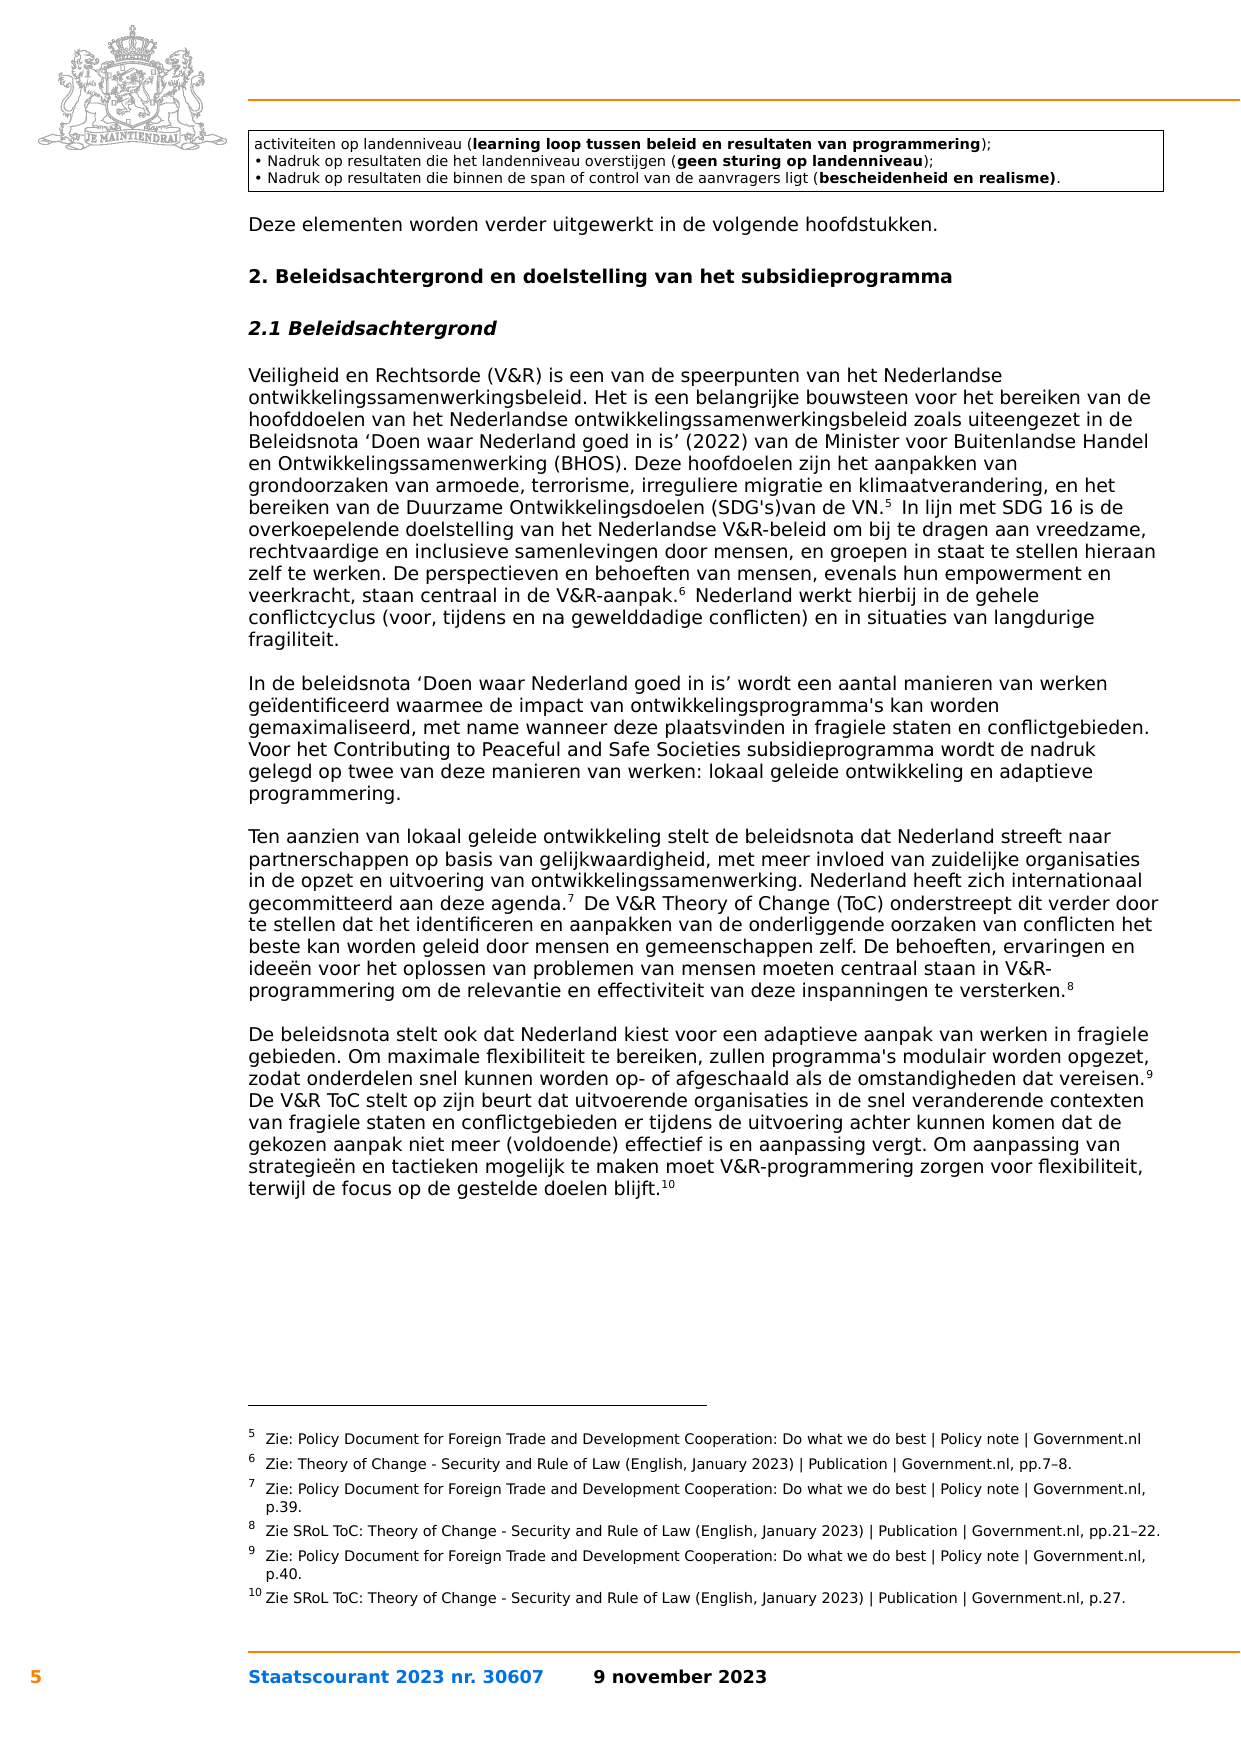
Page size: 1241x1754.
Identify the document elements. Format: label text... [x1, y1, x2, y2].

text Deze elementen worden verder uitgewerkt in de volgende hoofdstukken. [248, 214, 1163, 236]
text Zie SRoL ToC: Theory of Change - Security and Rule of Law (English, January 2023) | Publication | Government.nl, p.27. [248, 1586, 1163, 1608]
text In de beleidsnota ‘Doen waar Nederland goed in is’ wordt een aantal manieren van werken geïdentificeerd waarmee de impact van ontwikkelingsprogramma's kan worden gemaximaliseerd, met name wanneer deze plaatsvinden in fragiele staten en conflictgebieden. Voor het Contributing to Peaceful and Safe Societies subsidieprogramma wordt de nadruk gelegd op twee van deze manieren van werken: lokaal geleide ontwikkeling en adaptieve programmering. [248, 673, 1163, 804]
picture [38, 25, 227, 150]
text Zie: Theory of Change - Security and Rule of Law (English, January 2023) | Publication | Government.nl, pp.7–8. [248, 1452, 1163, 1474]
table_header activiteiten op landenniveau (learning loop tussen beleid en resultaten van programmering); • Nadruk op resultaten die het landenniveau overstijgen (geen sturing op landenniveau); • Nadruk op resultaten die binnen de span of control van de aanvragers ligt (bescheidenheid en realisme). [249, 131, 1163, 191]
text Zie: Policy Document for Foreign Trade and Development Cooperation: Do what we do best | Policy note | Government.nl, p.39. [248, 1477, 1163, 1516]
text Zie: Policy Document for Foreign Trade and Development Cooperation: Do what we do best | Policy note | Government.nl [248, 1427, 1163, 1449]
text Zie SRoL ToC: Theory of Change - Security and Rule of Law (English, January 2023) | Publication | Government.nl, pp.21–22. [248, 1519, 1163, 1541]
subtitle 2.1 Beleidsachtergrond [248, 318, 1163, 340]
text Ten aanzien van lokaal geleide ontwikkeling stelt de beleidsnota dat Nederland streeft naar partnerschappen op basis van gelijkwaardigheid, met meer invloed van zuidelijke organisaties in de opzet en uitvoering van ontwikkelingssamenwerking. Nederland heeft zich internationaal gecommitteerd aan deze agenda. De V&R Theory of Change (ToC) onderstreept dit verder door te stellen dat het identificeren en aanpakken van de onderliggende oorzaken van conflicten het beste kan worden geleid door mensen en gemeenschappen zelf. De behoeften, ervaringen en ideeën voor het oplossen van problemen van mensen moeten centraal staan in V&R-programmering om de relevantie en effectiviteit van deze inspanningen te versterken. [248, 826, 1163, 1002]
text Zie: Policy Document for Foreign Trade and Development Cooperation: Do what we do best | Policy note | Government.nl, p.40. [248, 1544, 1163, 1583]
subtitle 2. Beleidsachtergrond en doelstelling van het subsidieprogramma [248, 266, 1163, 288]
text Veiligheid en Rechtsorde (V&R) is een van de speerpunten van het Nederlandse ontwikkelingssamenwerkingsbeleid. Het is een belangrijke bouwsteen voor het bereiken van de hoofddoelen van het Nederlandse ontwikkelingssamenwerkingsbeleid zoals uiteengezet in de Beleidsnota ‘Doen waar Nederland goed in is’ (2022) van de Minister voor Buitenlandse Handel en Ontwikkelingssamenwerking (BHOS). Deze hoofdoelen zijn het aanpakken van grondoorzaken van armoede, terrorisme, irreguliere migratie en klimaatverandering, en het bereiken van de Duurzame Ontwikkelingsdoelen (SDG's)van de VN. In lijn met SDG 16 is de overkoepelende doelstelling van het Nederlandse V&R-beleid om bij te dragen aan vreedzame, rechtvaardige en inclusieve samenlevingen door mensen, en groepen in staat te stellen hieraan zelf te werken. De perspectieven en behoeften van mensen, evenals hun empowerment en veerkracht, staan centraal in de V&R-aanpak. Nederland werkt hierbij in de gehele conflictcyclus (voor, tijdens en na gewelddadige conflicten) en in situaties van langdurige fragiliteit. [248, 365, 1163, 651]
text De beleidsnota stelt ook dat Nederland kiest voor een adaptieve aanpak van werken in fragiele gebieden. Om maximale flexibiliteit te bereiken, zullen programma's modulair worden opgezet, zodat onderdelen snel kunnen worden op- of afgeschaald als de omstandigheden dat vereisen. De V&R ToC stelt op zijn beurt dat uitvoerende organisaties in de snel veranderende contexten van fragiele staten en conflictgebieden er tijdens de uitvoering achter kunnen komen dat de gekozen aanpak niet meer (voldoende) effectief is en aanpassing vergt. Om aanpassing van strategieën en tactieken mogelijk te maken moet V&R-programmering zorgen voor flexibiliteit, terwijl de focus op de gestelde doelen blijft. [248, 1024, 1163, 1200]
